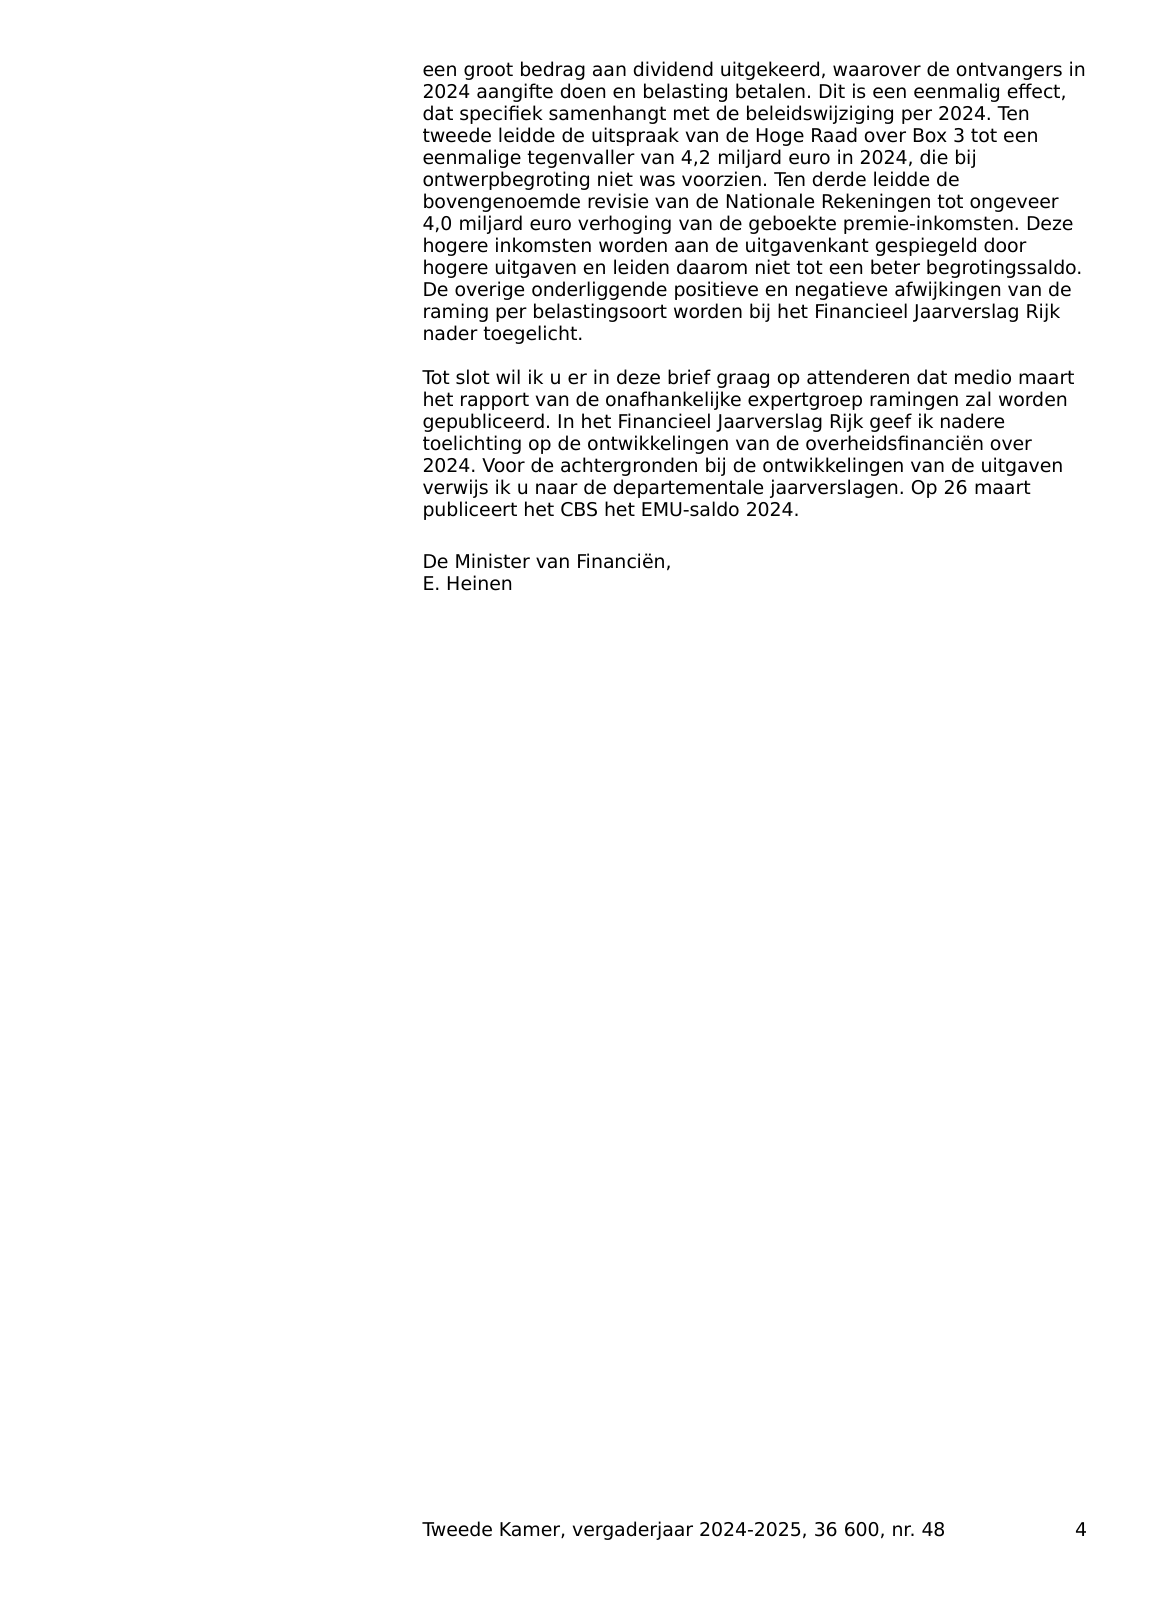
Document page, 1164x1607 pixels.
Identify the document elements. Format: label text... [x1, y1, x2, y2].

text een groot bedrag aan dividend uitgekeerd, waarover de ontvangers in 2024 aangifte doen en belasting betalen. Dit is een eenmalig effect, dat specifiek samenhangt met de beleidswijziging per 2024. Ten tweede leidde de uitspraak van de Hoge Raad over Box 3 tot een eenmalige tegenvaller van 4,2 miljard euro in 2024, die bij ontwerpbegroting niet was voorzien. Ten derde leidde de bovengenoemde revisie van de Nationale Rekeningen tot ongeveer 4,0 miljard euro verhoging van de geboekte premie-inkomsten. Deze hogere inkomsten worden aan de uitgavenkant gespiegeld door hogere uitgaven en leiden daarom niet tot een beter begrotingssaldo. De overige onderliggende positieve en negatieve afwijkingen van de raming per belastingsoort worden bij het Financieel Jaarverslag Rijk nader toegelicht. [422, 59, 1087, 345]
text De Minister van Financiën, E. Heinen [422, 551, 1087, 595]
text Tot slot wil ik u er in deze brief graag op attenderen dat medio maart het rapport van de onafhankelijke expertgroep ramingen zal worden gepubliceerd. In het Financieel Jaarverslag Rijk geef ik nadere toelichting op de ontwikkelingen van de overheidsfinanciën over 2024. Voor de achtergronden bij de ontwikkelingen van de uitgaven verwijs ik u naar de departementale jaarverslagen. Op 26 maart publiceert het CBS het EMU-saldo 2024. [422, 367, 1087, 521]
